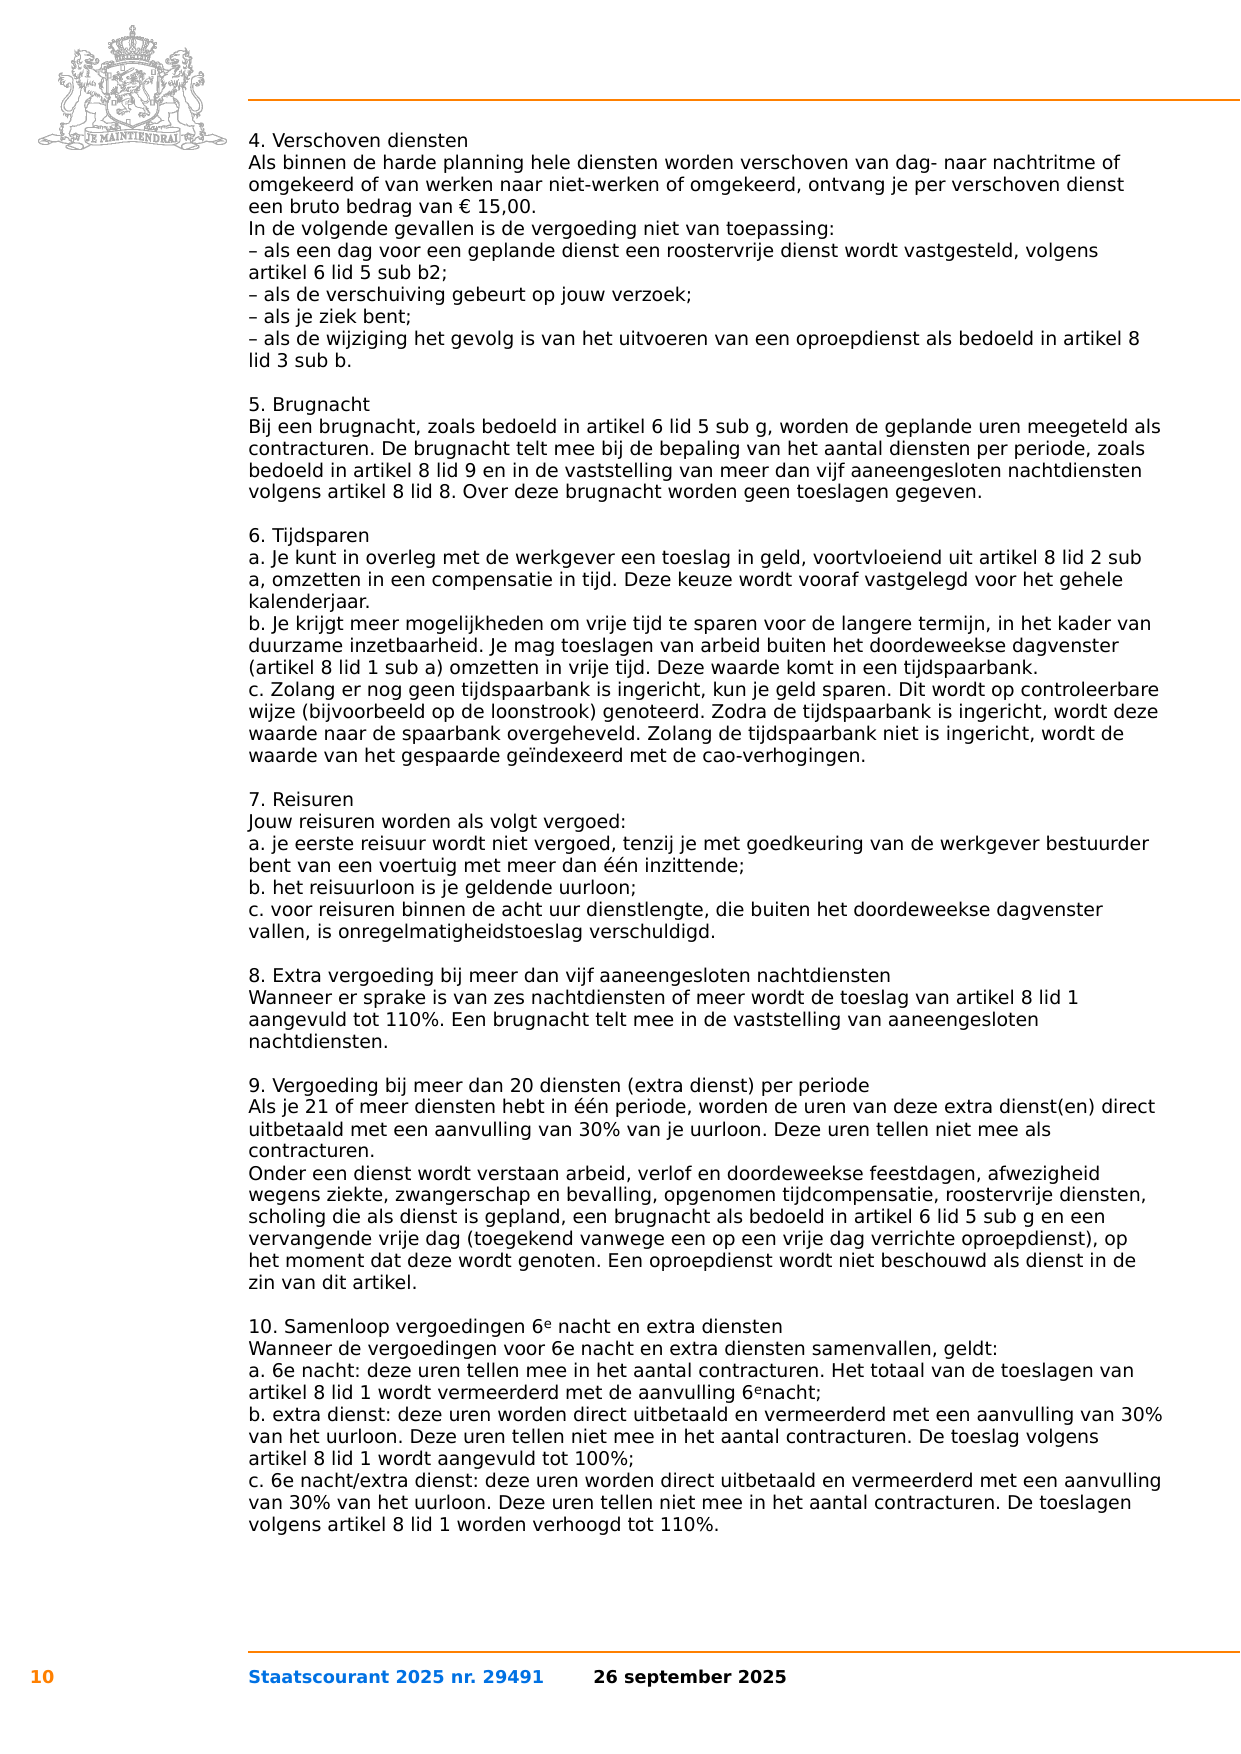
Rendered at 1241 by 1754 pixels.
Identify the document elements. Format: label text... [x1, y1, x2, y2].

text Wanneer de vergoedingen voor 6e nacht en extra diensten samenvallen, geldt: [248, 1338, 1163, 1360]
text 8. Extra vergoeding bij meer dan vijf aaneengesloten nachtdiensten [248, 965, 1163, 987]
text – als een dag voor een geplande dienst een roostervrije dienst wordt vastgesteld, volgens artikel 6 lid 5 sub b2; [248, 240, 1163, 284]
text 5. Brugnacht [248, 393, 1163, 416]
text 10. Samenloop vergoedingen 6e nacht en extra diensten [248, 1316, 1163, 1338]
text Jouw reisuren worden als volgt vergoed: [248, 811, 1163, 833]
text c. voor reisuren binnen de acht uur dienstlengte, die buiten het doordeweekse dagvenster vallen, is onregelmatigheidstoeslag verschuldigd. [248, 899, 1163, 943]
text 7. Reisuren [248, 789, 1163, 811]
text c. Zolang er nog geen tijdspaarbank is ingericht, kun je geld sparen. Dit wordt op controleerbare wijze (bijvoorbeeld op de loonstrook) genoteerd. Zodra de tijdspaarbank is ingericht, wordt deze waarde naar de spaarbank overgeheveld. Zolang de tijdspaarbank niet is ingericht, wordt de waarde van het gespaarde geïndexeerd met de cao-verhogingen. [248, 679, 1163, 767]
text a. je eerste reisuur wordt niet vergoed, tenzij je met goedkeuring van de werkgever bestuurder bent van een voertuig met meer dan één inzittende; [248, 833, 1163, 877]
text a. Je kunt in overleg met de werkgever een toeslag in geld, voortvloeiend uit artikel 8 lid 2 sub a, omzetten in een compensatie in tijd. Deze keuze wordt vooraf vastgelegd voor het gehele kalenderjaar. [248, 547, 1163, 613]
text – als de verschuiving gebeurt op jouw verzoek; [248, 284, 1163, 306]
text a. 6e nacht: deze uren tellen mee in het aantal contracturen. Het totaal van de toeslagen van artikel 8 lid 1 wordt vermeerderd met de aanvulling 6enacht; [248, 1360, 1163, 1404]
text Als je 21 of meer diensten hebt in één periode, worden de uren van deze extra dienst(en) direct uitbetaald met een aanvulling van 30% van je uurloon. Deze uren tellen niet mee als contracturen. [248, 1096, 1163, 1162]
text Bij een brugnacht, zoals bedoeld in artikel 6 lid 5 sub g, worden de geplande uren meegeteld als contracturen. De brugnacht telt mee bij de bepaling van het aantal diensten per periode, zoals bedoeld in artikel 8 lid 9 en in de vaststelling van meer dan vijf aaneengesloten nachtdiensten volgens artikel 8 lid 8. Over deze brugnacht worden geen toeslagen gegeven. [248, 416, 1163, 503]
text c. 6e nacht/extra dienst: deze uren worden direct uitbetaald en vermeerderd met een aanvulling van 30% van het uurloon. Deze uren tellen niet mee in het aantal contracturen. De toeslagen volgens artikel 8 lid 1 worden verhoogd tot 110%. [248, 1470, 1163, 1536]
text – als de wijziging het gevolg is van het uitvoeren van een oproepdienst als bedoeld in artikel 8 lid 3 sub b. [248, 328, 1163, 372]
text b. Je krijgt meer mogelijkheden om vrije tijd te sparen voor de langere termijn, in het kader van duurzame inzetbaarheid. Je mag toeslagen van arbeid buiten het doordeweekse dagvenster (artikel 8 lid 1 sub a) omzetten in vrije tijd. Deze waarde komt in een tijdspaarbank. [248, 613, 1163, 679]
text Als binnen de harde planning hele diensten worden verschoven van dag- naar nachtritme of omgekeerd of van werken naar niet-werken of omgekeerd, ontvang je per verschoven dienst een bruto bedrag van € 15,00. [248, 152, 1163, 218]
text b. het reisuurloon is je geldende uurloon; [248, 877, 1163, 899]
text – als je ziek bent; [248, 306, 1163, 328]
text Wanneer er sprake is van zes nachtdiensten of meer wordt de toeslag van artikel 8 lid 1 aangevuld tot 110%. Een brugnacht telt mee in de vaststelling van aaneengesloten nachtdiensten. [248, 987, 1163, 1053]
text b. extra dienst: deze uren worden direct uitbetaald en vermeerderd met een aanvulling van 30% van het uurloon. Deze uren tellen niet mee in het aantal contracturen. De toeslag volgens artikel 8 lid 1 wordt aangevuld tot 100%; [248, 1404, 1163, 1470]
text 9. Vergoeding bij meer dan 20 diensten (extra dienst) per periode [248, 1074, 1163, 1096]
picture [38, 25, 227, 150]
text In de volgende gevallen is de vergoeding niet van toepassing: [248, 218, 1163, 240]
text 6. Tijdsparen [248, 525, 1163, 547]
text Onder een dienst wordt verstaan arbeid, verlof en doordeweekse feestdagen, afwezigheid wegens ziekte, zwangerschap en bevalling, opgenomen tijdcompensatie, roostervrije diensten, scholing die als dienst is gepland, een brugnacht als bedoeld in artikel 6 lid 5 sub g en een vervangende vrije dag (toegekend vanwege een op een vrije dag verrichte oproepdienst), op het moment dat deze wordt genoten. Een oproepdienst wordt niet beschouwd als dienst in de zin van dit artikel. [248, 1162, 1163, 1294]
text 4. Verschoven diensten [248, 130, 1163, 152]
